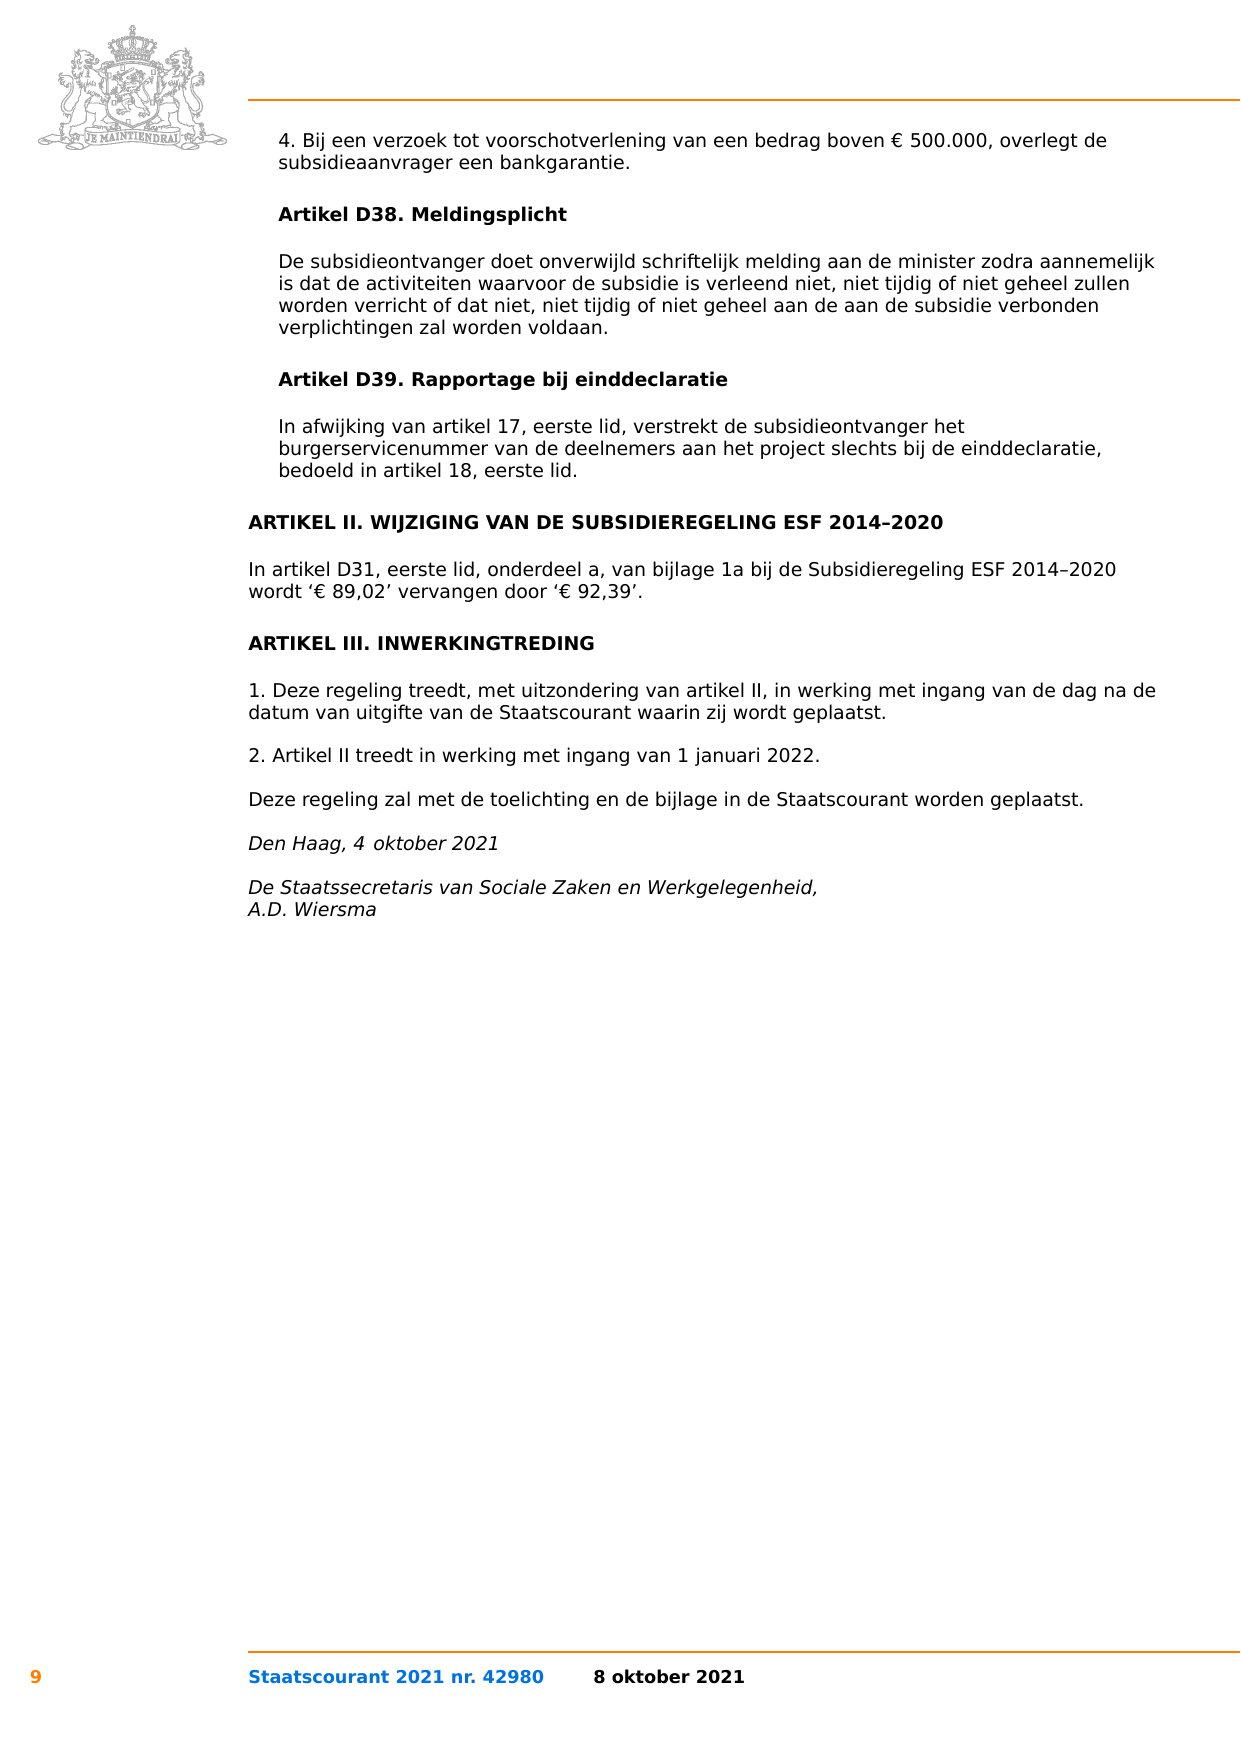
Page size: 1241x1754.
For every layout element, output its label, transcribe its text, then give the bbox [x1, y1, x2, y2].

text In artikel D31, eerste lid, onderdeel a, van bijlage 1a bij de Subsidieregeling ESF 2014–2020 wordt ‘€ 89,02’ vervangen door ‘€ 92,39’. [248, 559, 1163, 603]
text In afwijking van artikel 17, eerste lid, verstrekt de subsidieontvanger het burgerservicenummer van de deelnemers aan het project slechts bij de einddeclaratie, bedoeld in artikel 18, eerste lid. [278, 416, 1163, 482]
subtitle ARTIKEL II. WIJZIGING VAN DE SUBSIDIEREGELING ESF 2014–2020 [248, 512, 1163, 534]
text Den Haag, 4 oktober 2021 [248, 833, 1163, 855]
text Deze regeling zal met de toelichting en de bijlage in de Staatscourant worden geplaatst. [248, 789, 1163, 811]
subtitle Artikel D39. Rapportage bij einddeclaratie [278, 369, 1163, 391]
text 4. Bij een verzoek tot voorschotverlening van een bedrag boven € 500.000, overlegt de subsidieaanvrager een bankgarantie. [278, 130, 1163, 174]
text 1. Deze regeling treedt, met uitzondering van artikel II, in werking met ingang van de dag na de datum van uitgifte van de Staatscourant waarin zij wordt geplaatst. [248, 679, 1163, 723]
text De subsidieontvanger doet onverwijld schriftelijk melding aan de minister zodra aannemelijk is dat de activiteiten waarvoor de subsidie is verleend niet, niet tijdig of niet geheel zullen worden verricht of dat niet, niet tijdig of niet geheel aan de aan de subsidie verbonden verplichtingen zal worden voldaan. [278, 251, 1163, 339]
subtitle ARTIKEL III. INWERKINGTREDING [248, 633, 1163, 654]
subtitle Artikel D38. Meldingsplicht [278, 204, 1163, 226]
picture [38, 25, 227, 150]
text De Staatssecretaris van Sociale Zaken en Werkgelegenheid, A.D. Wiersma [248, 877, 1163, 921]
text 2. Artikel II treedt in werking met ingang van 1 januari 2022. [248, 745, 1163, 767]
